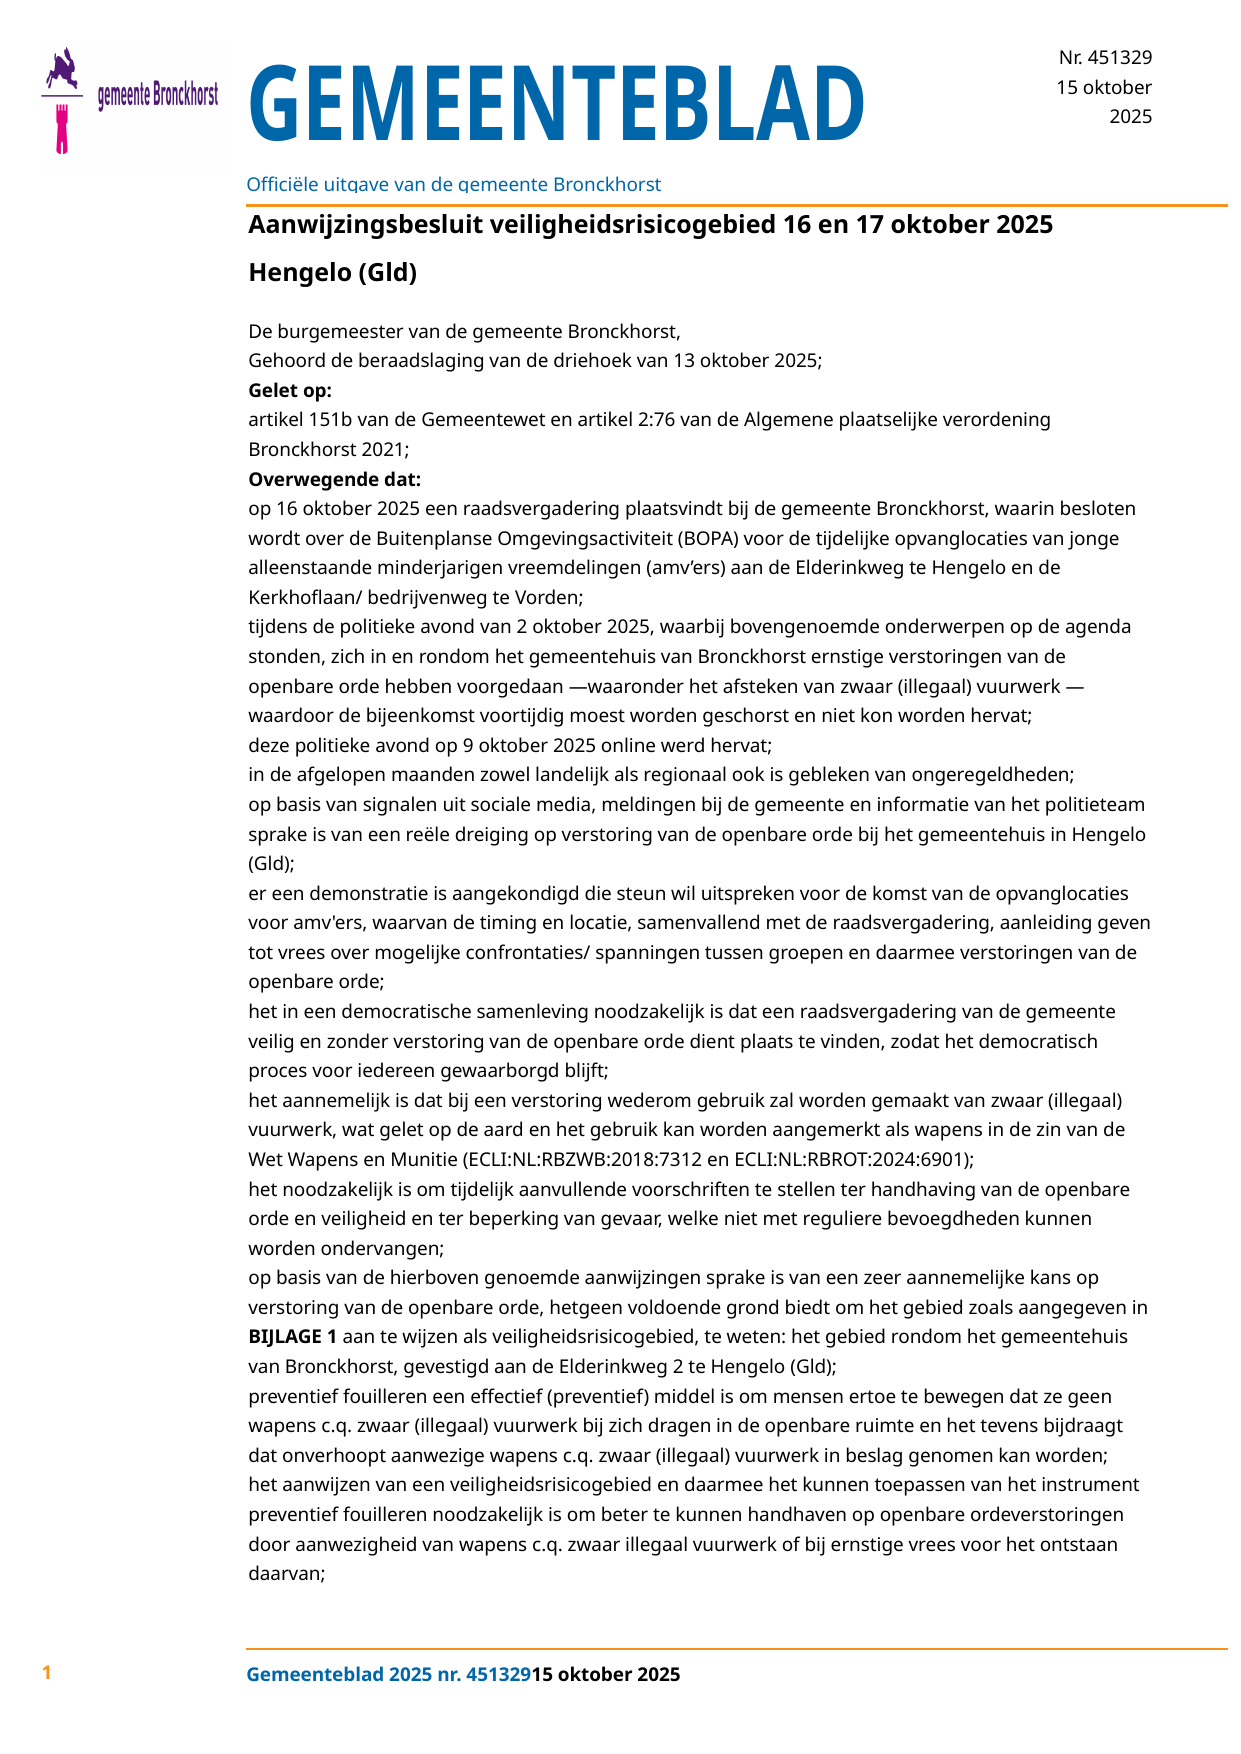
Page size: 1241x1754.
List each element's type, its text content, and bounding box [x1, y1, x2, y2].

text Aanwijzingsbesluit veiligheidsrisicogebied 16 en 17 oktober 2025 Hengelo (Gld) [248, 207, 1152, 288]
text deze politieke avond op 9 oktober 2025 online werd hervat; [248, 732, 1152, 758]
text artikel 151b van de Gemeentewet en artikel 2:76 van de Algemene plaatselijke verordening Bronckhorst 2021; [248, 407, 1152, 462]
text tijdens de politieke avond van 2 oktober 2025, waarbij bovengenoemde onderwerpen op de agenda stonden, zich in en rondom het gemeentehuis van Bronckhorst ernstige verstoringen van de openbare orde hebben voorgedaan —waaronder het afsteken van zwaar (illegaal) vuurwerk — waardoor de bijeenkomst voortijdig moest worden geschorst en niet kon worden hervat; [248, 614, 1152, 728]
text het aannemelijk is dat bij een verstoring wederom gebruik zal worden gemaakt van zwaar (illegaal) vuurwerk, wat gelet op de aard en het gebruik kan worden aangemerkt als wapens in de zin van de Wet Wapens en Munitie (ECLI:NL:RBZWB:2018:7312 en ECLI:NL:RBROT:2024:6901); [248, 1087, 1152, 1172]
text het noodzakelijk is om tijdelijk aanvullende voorschriften te stellen ter handhaving van de openbare orde en veiligheid en ter beperking van gevaar, welke niet met reguliere bevoegdheden kunnen worden ondervangen; [248, 1176, 1152, 1261]
text Gehoord de beraadslaging van de driehoek van 13 oktober 2025; [248, 347, 1152, 373]
text De burgemeester van de gemeente Bronckhorst, [248, 318, 1152, 344]
text op 16 oktober 2025 een raadsvergadering plaatsvindt bij de gemeente Bronckhorst, waarin besloten wordt over de Buitenplanse Omgevingsactiviteit (BOPA) voor de tijdelijke opvanglocaties van jonge alleenstaande minderjarigen vreemdelingen (amv’ers) aan de Elderinkweg te Hengelo en de Kerkhoflaan/ bedrijvenweg te Vorden; [248, 495, 1152, 610]
text Overwegende dat: [248, 466, 1152, 492]
text preventief fouilleren een effectief (preventief) middel is om mensen ertoe te bewegen dat ze geen wapens c.q. zwaar (illegaal) vuurwerk bij zich dragen in de openbare ruimte en het tevens bijdraagt dat onverhoopt aanwezige wapens c.q. zwaar (illegaal) vuurwerk in beslag genomen kan worden; [248, 1383, 1152, 1468]
text het in een democratische samenleving noodzakelijk is dat een raadsvergadering van de gemeente veilig en zonder verstoring van de openbare orde dient plaats te vinden, zodat het democratisch proces voor iedereen gewaarborgd blijft; [248, 998, 1152, 1083]
text op basis van de hierboven genoemde aanwijzingen sprake is van een zeer aannemelijke kans op verstoring van de openbare orde, hetgeen voldoende grond biedt om het gebied zoals aangegeven in BIJLAGE 1 aan te wijzen als veiligheidsrisicogebied, te weten: het gebied rondom het gemeentehuis van Bronckhorst, gevestigd aan de Elderinkweg 2 te Hengelo (Gld); [248, 1264, 1152, 1379]
text er een demonstratie is aangekondigd die steun wil uitspreken voor de komst van de opvanglocaties voor amv'ers, waarvan de timing en locatie, samenvallend met de raadsvergadering, aanleiding geven tot vrees over mogelijke confrontaties/ spanningen tussen groepen en daarmee verstoringen van de openbare orde; [248, 880, 1152, 994]
text het aanwijzen van een veiligheidsrisicogebied en daarmee het kunnen toepassen van het instrument preventief fouilleren noodzakelijk is om beter te kunnen handhaven op openbare ordeverstoringen door aanwezigheid van wapens c.q. zwaar illegaal vuurwerk of bij ernstige vrees voor het ontstaan daarvan; [248, 1472, 1152, 1586]
picture [41, 47, 231, 172]
text Gelet op: [248, 377, 1152, 403]
text op basis van signalen uit sociale media, meldingen bij de gemeente en informatie van het politieteam sprake is van een reële dreiging op verstoring van de openbare orde bij het gemeentehuis in Hengelo (Gld); [248, 791, 1152, 876]
text in de afgelopen maanden zowel landelijk als regionaal ook is gebleken van ongeregeldheden; [248, 762, 1152, 787]
